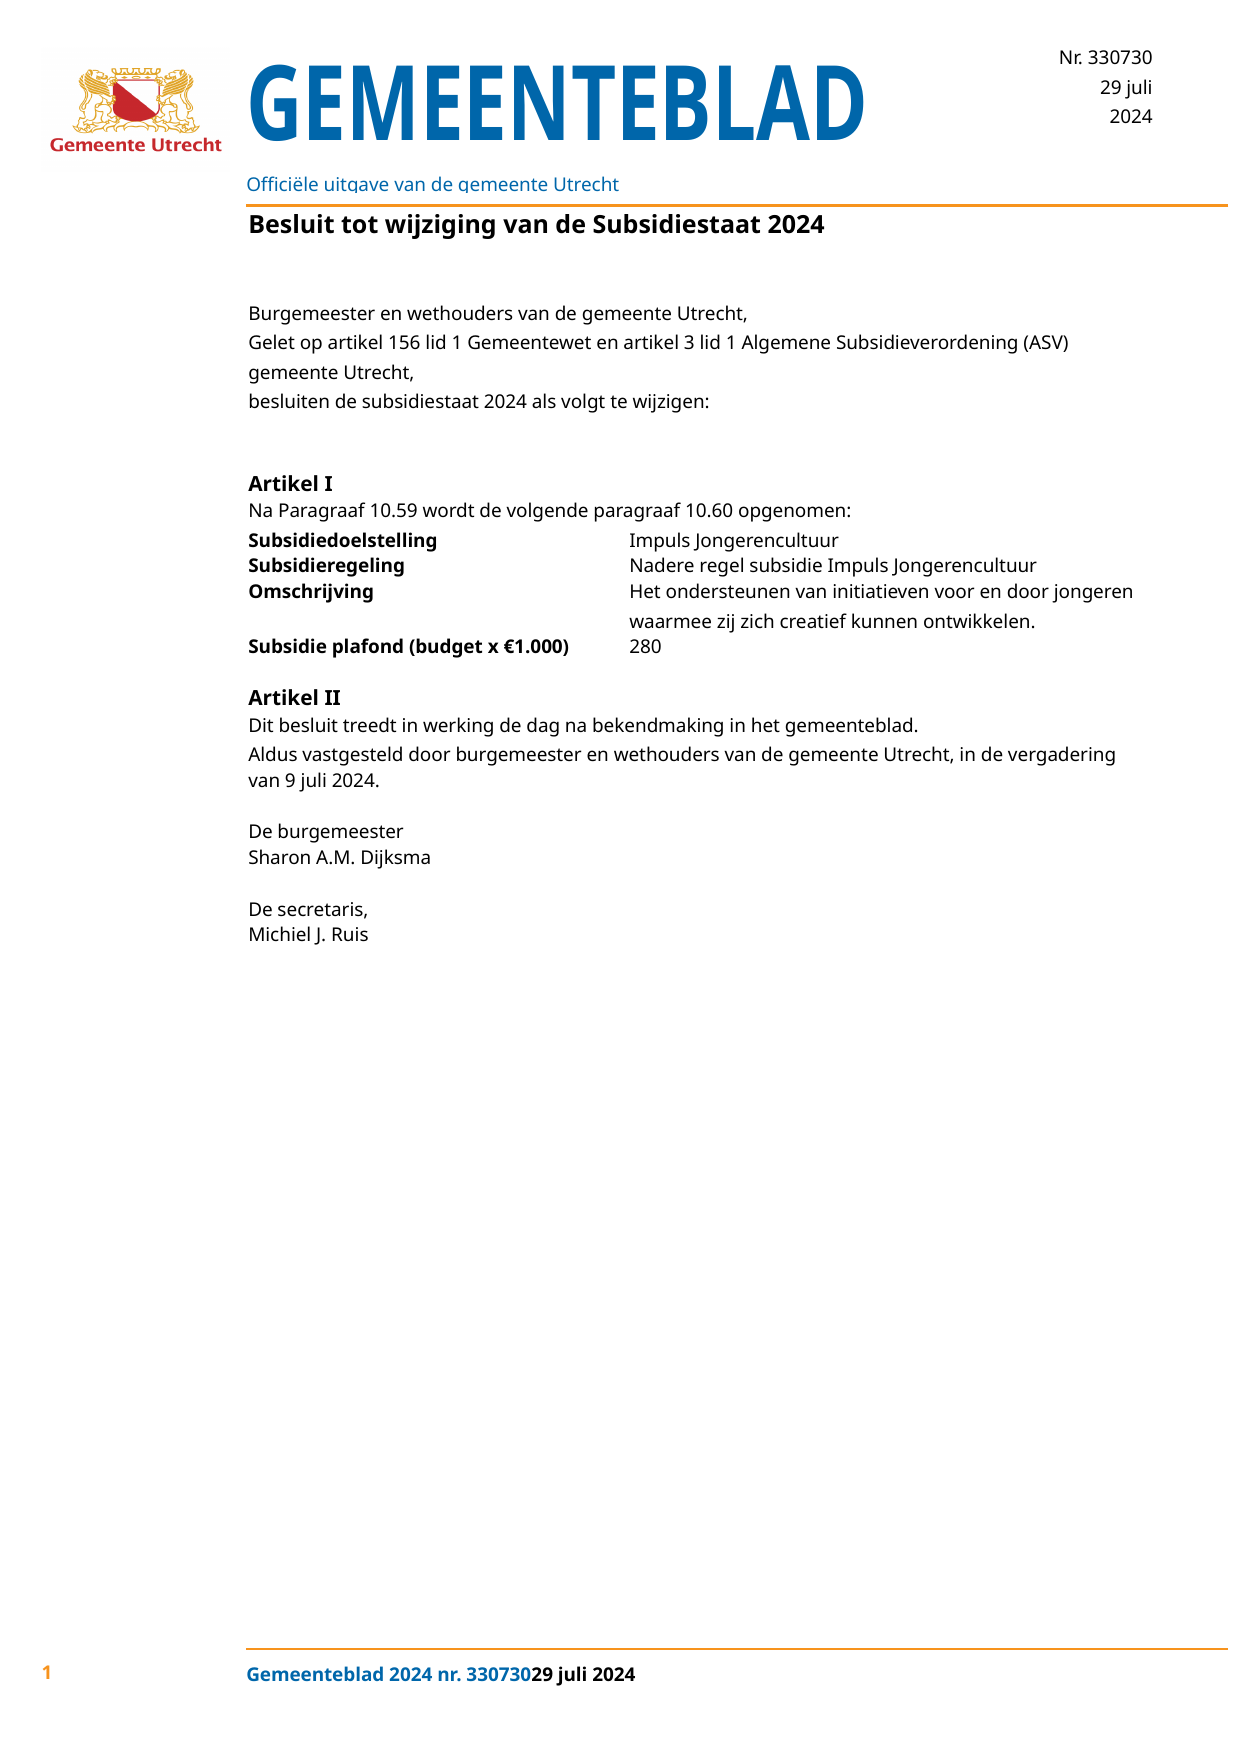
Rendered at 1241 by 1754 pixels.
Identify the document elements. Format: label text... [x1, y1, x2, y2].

table_header Subsidiedoelstelling [248, 527, 629, 552]
text Dit besluit treedt in werking de dag na bekendmaking in het gemeenteblad. [248, 712, 1152, 737]
text Burgemeester en wethouders van de gemeente Utrecht, [248, 300, 1152, 326]
text Artikel I [248, 469, 1152, 497]
text Besluit tot wijziging van de Subsidiestaat 2024 [248, 207, 1152, 241]
text Michiel J. Ruis [248, 921, 1152, 947]
text Na Paragraaf 10.59 wordt de volgende paragraaf 10.60 opgenomen: [248, 497, 1152, 523]
text Gelet op artikel 156 lid 1 Gemeentewet en artikel 3 lid 1 Algemene Subsidieverordening (ASV) gemeente Utrecht, [248, 329, 1152, 385]
table_cell Subsidieregeling [248, 553, 629, 578]
table_header Impuls Jongerencultuur [629, 527, 1152, 552]
picture [41, 47, 231, 172]
text Sharon A.M. Dijksma [248, 844, 1152, 870]
table_cell Omschrijving [248, 578, 629, 633]
table_cell Het ondersteunen van initiatieven voor en door jongeren waarmee zij zich creatief kunnen ontwikkelen. [629, 578, 1152, 633]
text Aldus vastgesteld door burgemeester en wethouders van de gemeente Utrecht, in de vergadering van 9 juli 2024. [248, 741, 1152, 793]
table_cell Subsidie plafond (budget x €1.000) [248, 634, 629, 659]
table_cell 280 [629, 634, 1152, 659]
text Artikel II [248, 683, 1152, 712]
text De burgemeester [248, 818, 1152, 844]
text De secretaris, [248, 896, 1152, 921]
table_cell Nadere regel subsidie Impuls Jongerencultuur [629, 553, 1152, 578]
text besluiten de subsidiestaat 2024 als volgt te wijzigen: [248, 389, 1152, 414]
